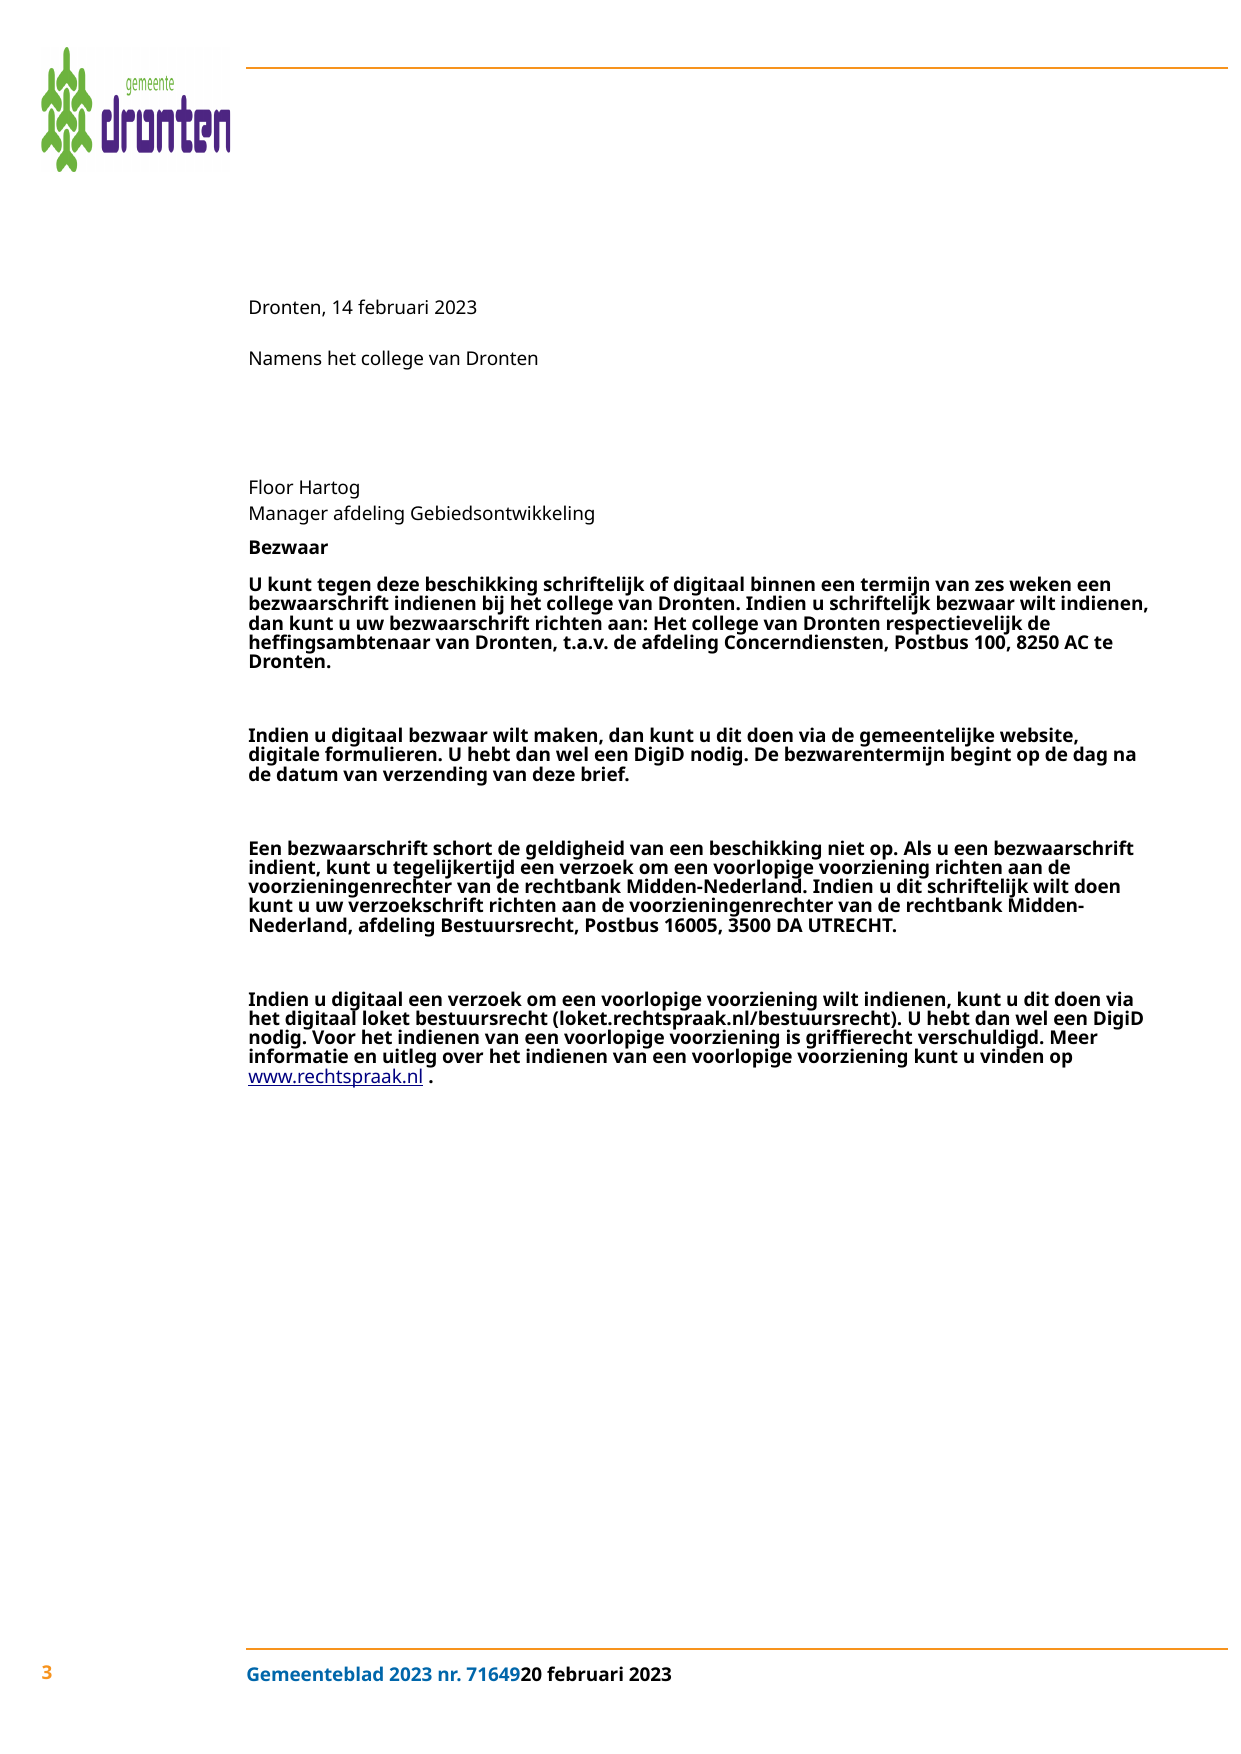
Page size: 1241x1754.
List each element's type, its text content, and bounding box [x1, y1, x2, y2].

text Manager afdeling Gebiedsontwikkeling [248, 500, 1152, 525]
text Floor Hartog [248, 474, 1152, 500]
text Een bezwaarschrift schort de geldigheid van een beschikking niet op. Als u een bezwaarschrift indient, kunt u tegelijkertijd een verzoek om een voorlopige voorziening richten aan de voorzieningenrechter van de rechtbank Midden-Nederland. Indien u dit schriftelijk wilt doen kunt u uw verzoekschrift richten aan de voorzieningenrechter van de rechtbank Midden-Nederland, afdeling Bestuursrecht, Postbus 16005, 3500 DA UTRECHT. [248, 839, 1152, 936]
text Dronten, 14 februari 2023 [248, 294, 1152, 319]
text U kunt tegen deze beschikking schriftelijk of digitaal binnen een termijn van zes weken een bezwaarschrift indienen bij het college van Dronten. Indien u schriftelijk bezwaar wilt indienen, dan kunt u uw bezwaarschrift richten aan: Het college van Dronten respectievelijk de heffingsambtenaar van Dronten, t.a.v. de afdeling Concerndiensten, Postbus 100, 8250 AC te Dronten. [248, 576, 1152, 672]
text Namens het college van Dronten [248, 345, 1152, 371]
picture [41, 47, 231, 172]
text Indien u digitaal een verzoek om een voorlopige voorziening wilt indienen, kunt u dit doen via het digitaal loket bestuursrecht (loket.rechtspraak.nl/bestuursrecht). U hebt dan wel een DigiD nodig. Voor het indienen van een voorlopige voorziening is griffierecht verschuldigd. Meer informatie en uitleg over het indienen van een voorlopige voorziening kunt u vinden op www.rechtspraak.nl . [248, 991, 1152, 1087]
text Bezwaar [248, 539, 1152, 558]
text Indien u digitaal bezwaar wilt maken, dan kunt u dit doen via de gemeentelijke website, digitale formulieren. U hebt dan wel een DigiD nodig. De bezwarentermijn begint op de dag na de datum van verzending van deze brief. [248, 727, 1152, 785]
